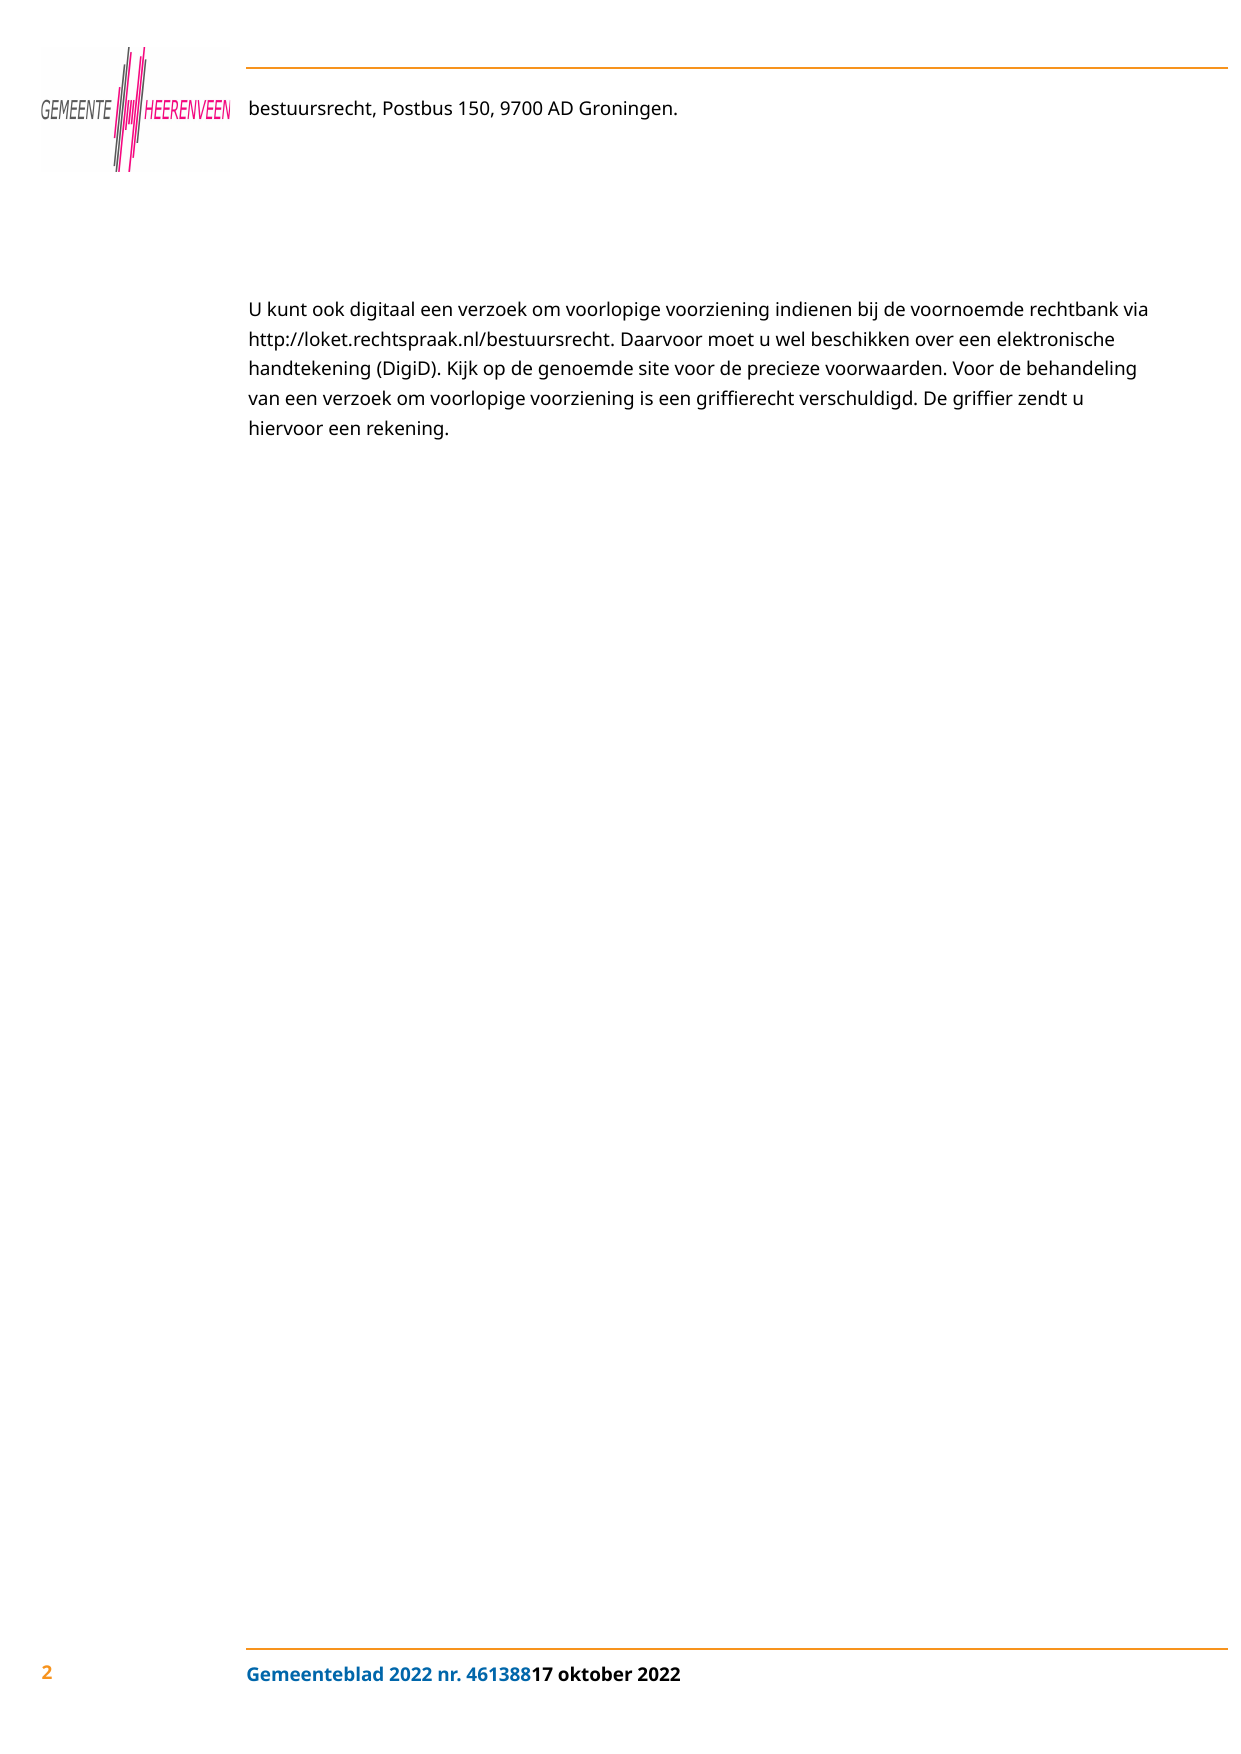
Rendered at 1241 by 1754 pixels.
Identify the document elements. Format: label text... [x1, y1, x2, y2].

text U kunt ook digitaal een verzoek om voorlopige voorziening indienen bij de voornoemde rechtbank via http://loket.rechtspraak.nl/bestuursrecht. Daarvoor moet u wel beschikken over een elektronische handtekening (DigiD). Kijk op de genoemde site voor de precieze voorwaarden. Voor de behandeling van een verzoek om voorlopige voorziening is een griffierecht verschuldigd. De griffier zendt u hiervoor een rekening. [248, 296, 1152, 441]
text bestuursrecht, Postbus 150, 9700 AD Groningen. [248, 95, 1152, 121]
picture [41, 47, 231, 172]
